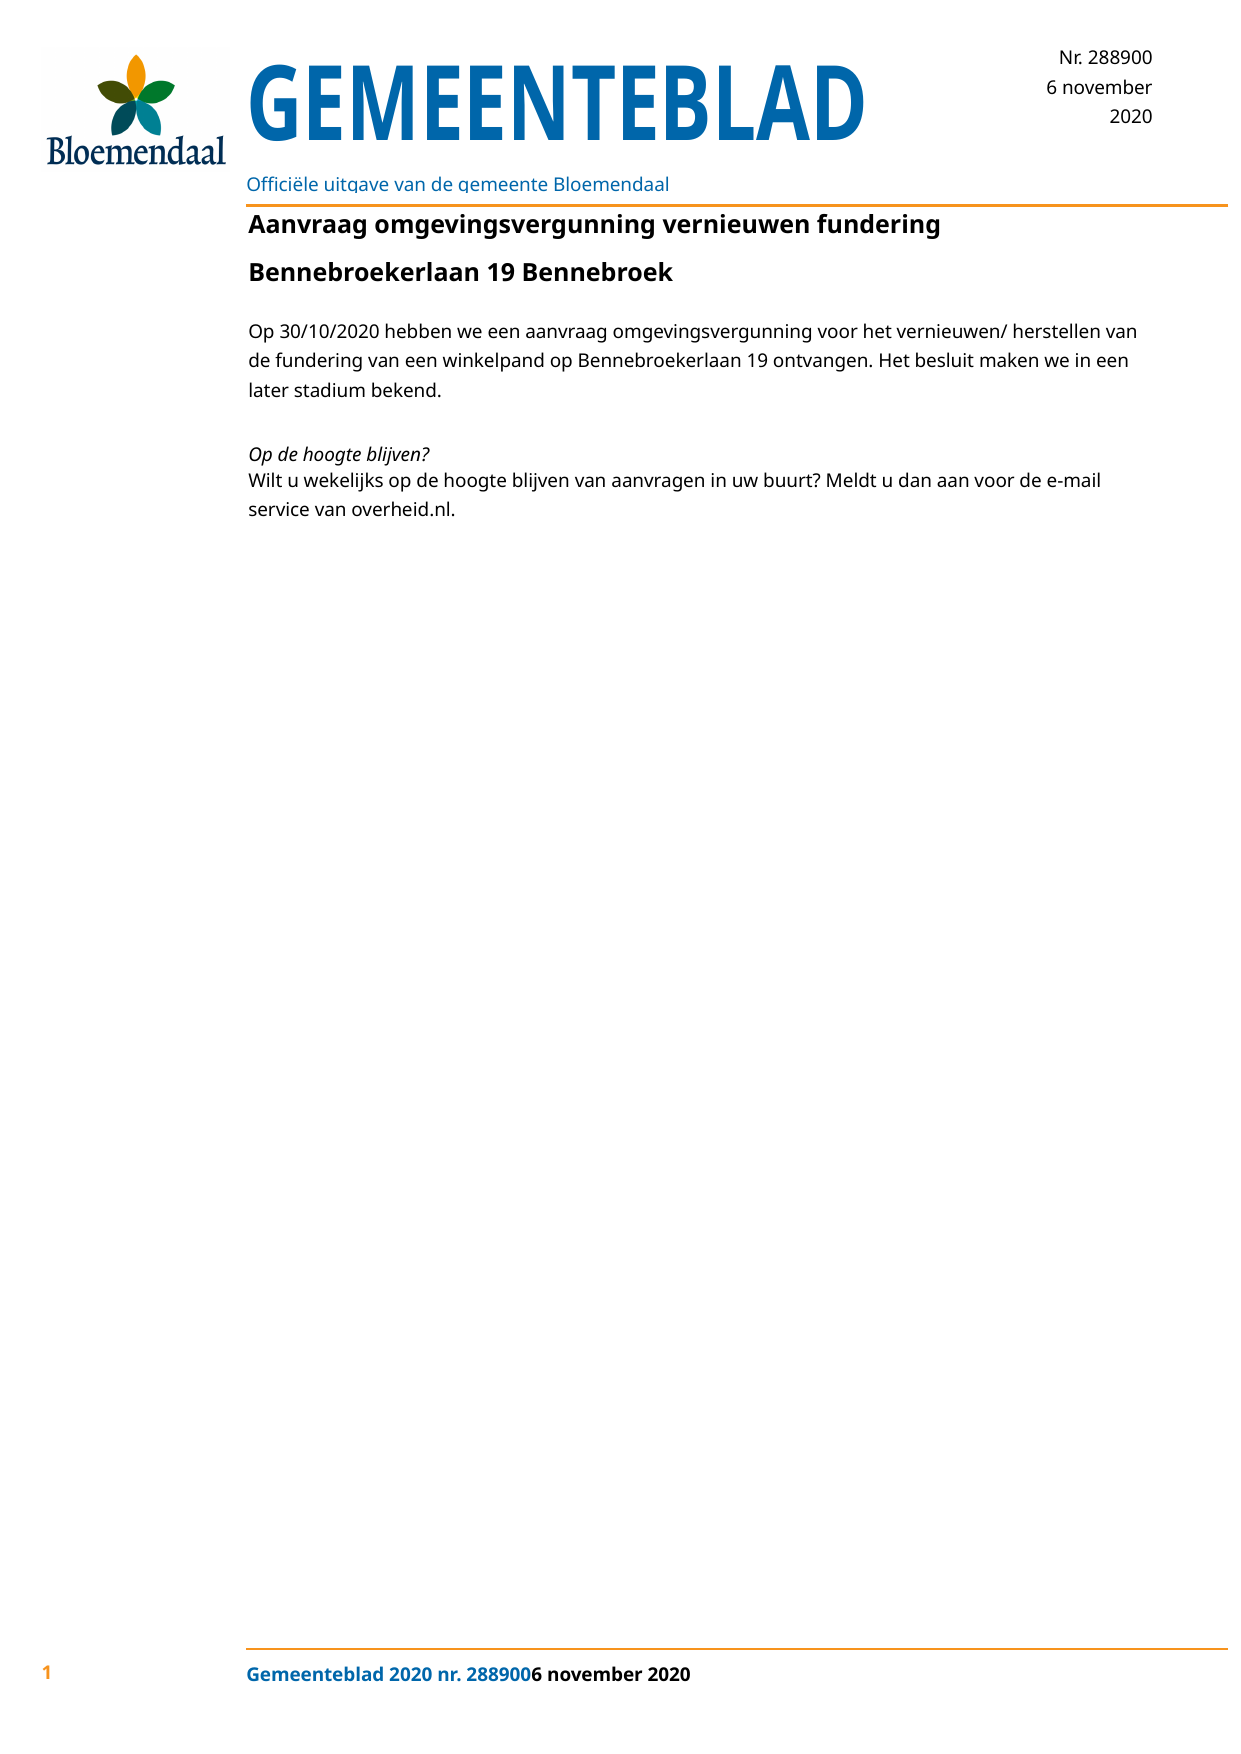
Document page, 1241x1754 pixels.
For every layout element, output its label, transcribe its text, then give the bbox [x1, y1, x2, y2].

text Aanvraag omgevingsvergunning vernieuwen fundering Bennebroekerlaan 19 Bennebroek [248, 207, 1152, 288]
picture [41, 47, 231, 172]
text Op 30/10/2020 hebben we een aanvraag omgevingsvergunning voor het vernieuwen/ herstellen van de fundering van een winkelpand op Bennebroekerlaan 19 ontvangen. Het besluit maken we in een later stadium bekend. [248, 318, 1152, 403]
text Op de hoogte blijven? [248, 441, 1152, 467]
text Wilt u wekelijks op de hoogte blijven van aanvragen in uw buurt? Meldt u dan aan voor de e-mail service van overheid.nl. [248, 467, 1152, 522]
